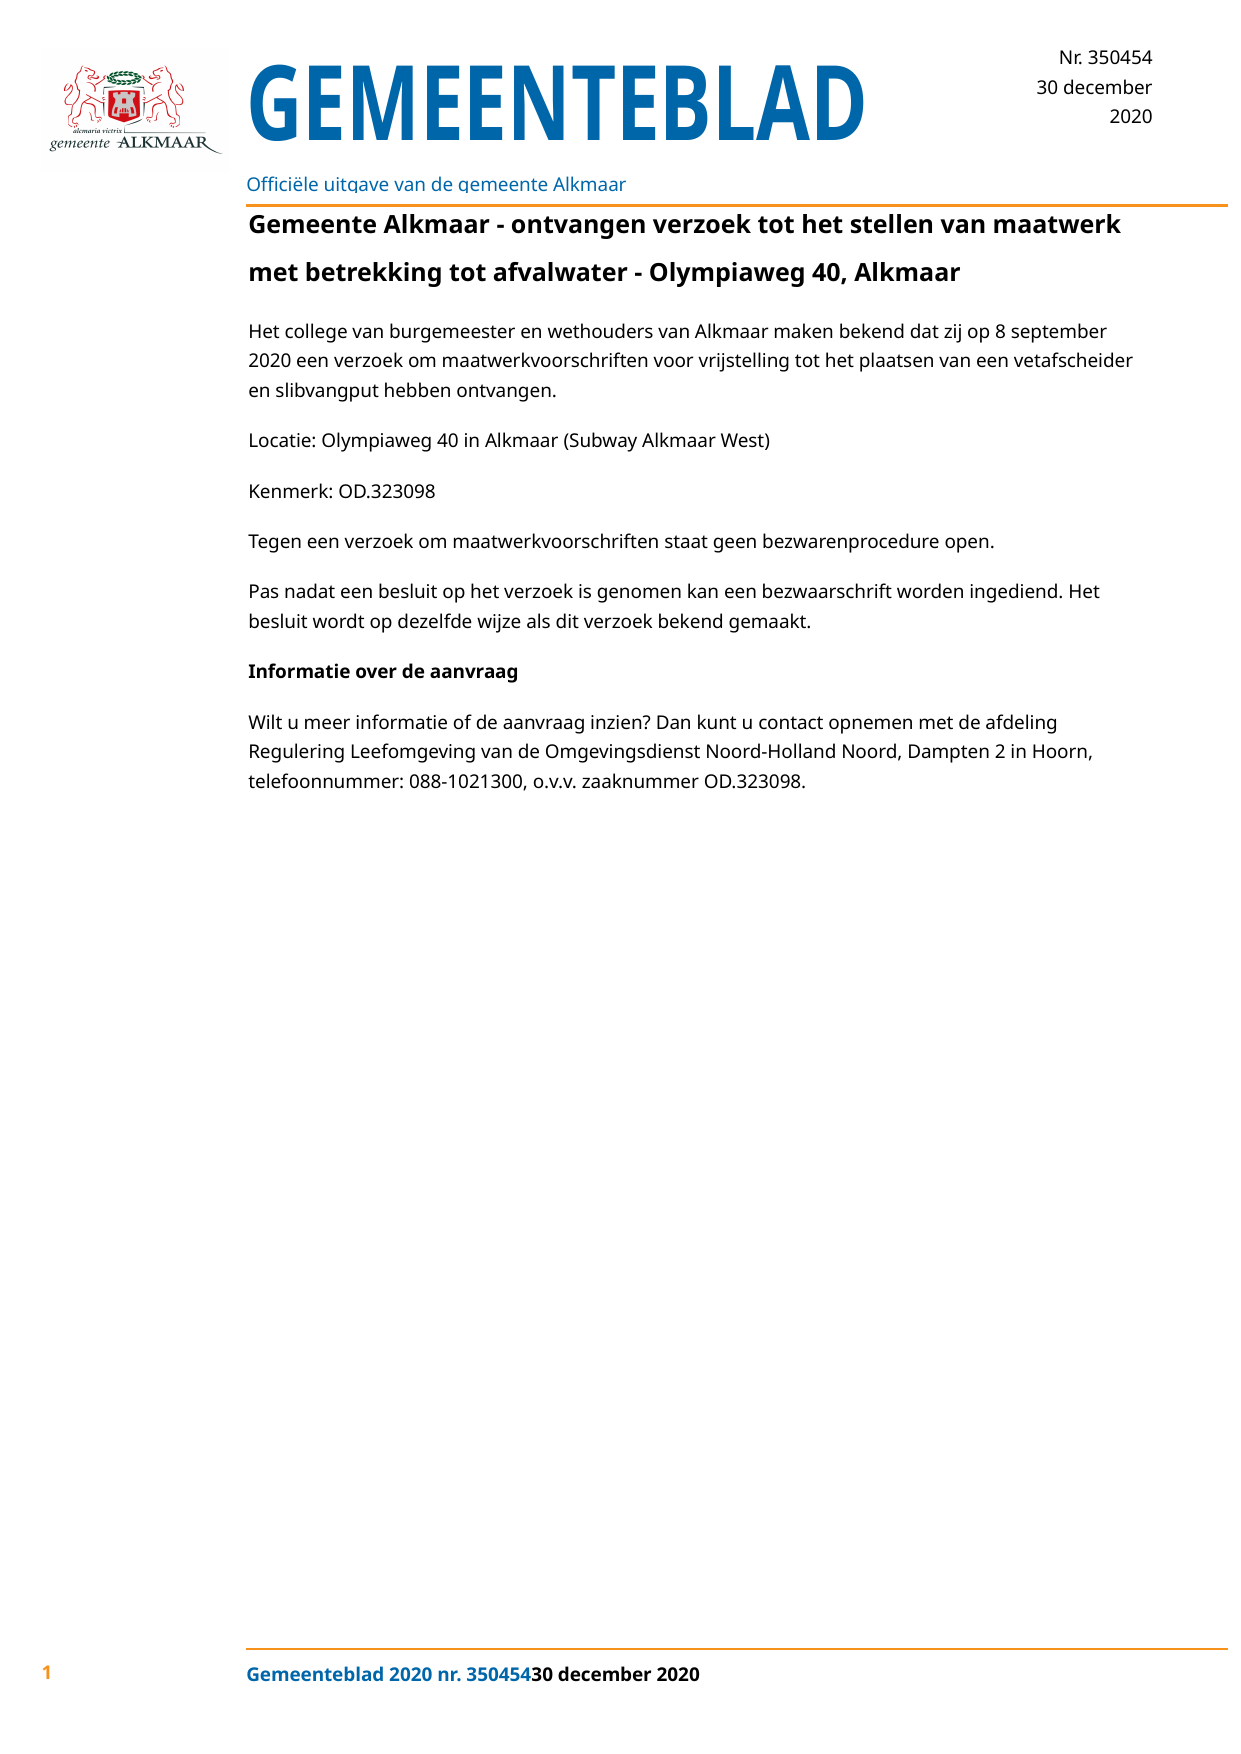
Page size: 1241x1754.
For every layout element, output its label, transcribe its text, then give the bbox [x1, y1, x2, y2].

text Pas nadat een besluit op het verzoek is genomen kan een bezwaarschrift worden ingediend. Het besluit wordt op dezelfde wijze als dit verzoek bekend gemaakt. [248, 579, 1152, 634]
text Het college van burgemeester en wethouders van Alkmaar maken bekend dat zij op 8 september 2020 een verzoek om maatwerkvoorschriften voor vrijstelling tot het plaatsen van een vetafscheider en slibvangput hebben ontvangen. [248, 318, 1152, 403]
text Wilt u meer informatie of de aanvraag inzien? Dan kunt u contact opnemen met de afdeling Regulering Leefomgeving van de Omgevingsdienst Noord-Holland Noord, Dampten 2 in Hoorn, telefoonnummer: 088-1021300, o.v.v. zaaknummer OD.323098. [248, 709, 1152, 794]
text Kenmerk: OD.323098 [248, 478, 1152, 504]
picture [41, 47, 231, 172]
text Informatie over de aanvraag [248, 659, 1152, 684]
text Tegen een verzoek om maatwerkvoorschriften staat geen bezwarenprocedure open. [248, 528, 1152, 554]
text Locatie: Olympiaweg 40 in Alkmaar (Subway Alkmaar West) [248, 427, 1152, 453]
text Gemeente Alkmaar - ontvangen verzoek tot het stellen van maatwerk met betrekking tot afvalwater - Olympiaweg 40, Alkmaar [248, 207, 1152, 288]
